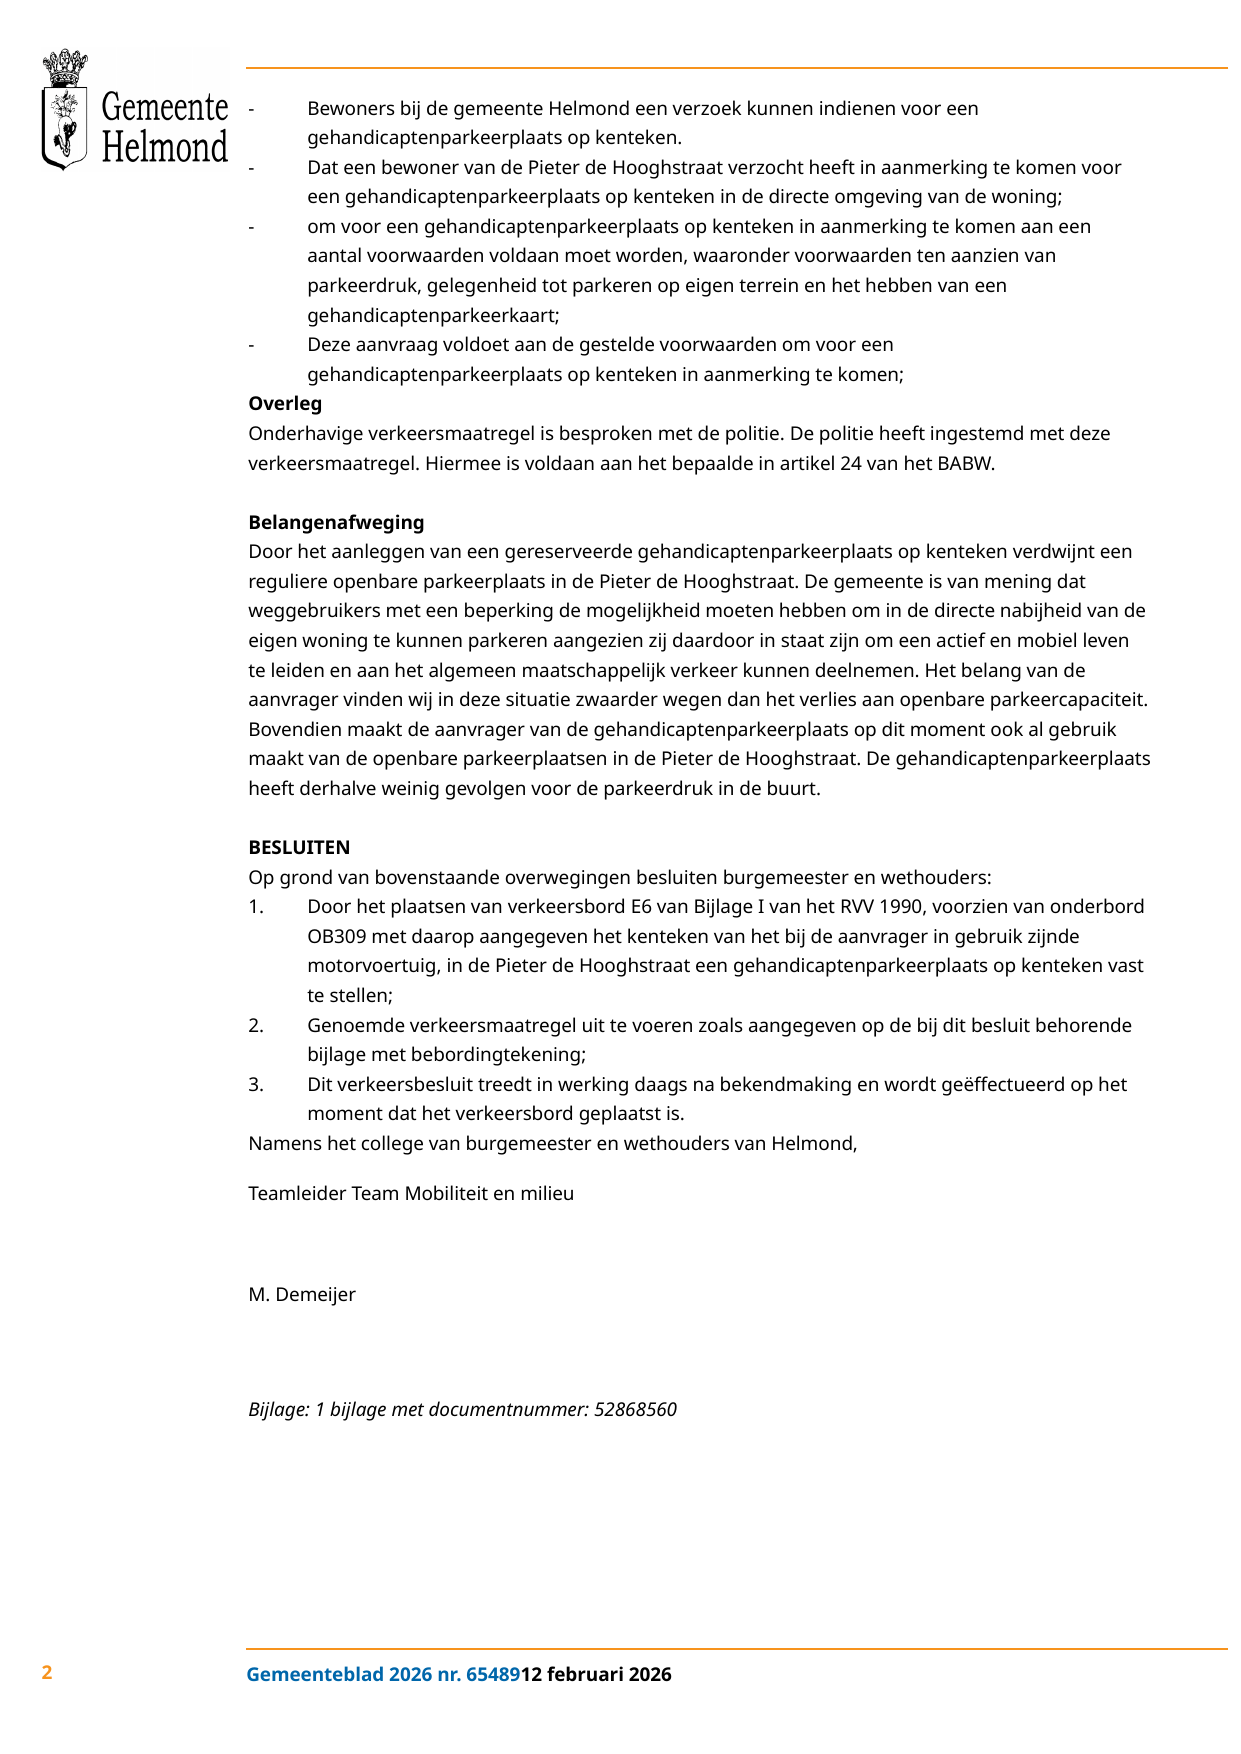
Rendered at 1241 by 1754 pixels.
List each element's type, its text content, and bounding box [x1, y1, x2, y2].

list Deze aanvraag voldoet aan de gestelde voorwaarden om voor een gehandicaptenparkeerplaats op kenteken in aanmerking te komen; [248, 331, 1152, 387]
text Overleg [248, 391, 1152, 416]
text Bijlage: 1 bijlage met documentnummer: 52868560 [248, 1396, 1152, 1422]
text Teamleider Team Mobiliteit en milieu [248, 1181, 1152, 1206]
text Belangenafweging [248, 509, 1152, 535]
text Door het aanleggen van een gereserveerde gehandicaptenparkeerplaats op kenteken verdwijnt een reguliere openbare parkeerplaats in de Pieter de Hooghstraat. De gemeente is van mening dat weggebruikers met een beperking de mogelijkheid moeten hebben om in de directe nabijheid van de eigen woning te kunnen parkeren aangezien zij daardoor in staat zijn om een actief en mobiel leven te leiden en aan het algemeen maatschappelijk verkeer kunnen deelnemen. Het belang van de aanvrager vinden wij in deze situatie zwaarder wegen dan het verlies aan openbare parkeercapaciteit. Bovendien maakt de aanvrager van de gehandicaptenparkeerplaats op dit moment ook al gebruik maakt van de openbare parkeerplaatsen in de Pieter de Hooghstraat. De gehandicaptenparkeerplaats heeft derhalve weinig gevolgen voor de parkeerdruk in de buurt. [248, 538, 1152, 801]
list Genoemde verkeersmaatregel uit te voeren zoals aangegeven op de bij dit besluit behorende bijlage met bebordingtekening; [248, 1012, 1152, 1067]
list Door het plaatsen van verkeersbord E6 van Bijlage I van het RVV 1990, voorzien van onderbord OB309 met daarop aangegeven het kenteken van het bij de aanvrager in gebruik zijnde motorvoertuig, in de Pieter de Hooghstraat een gehandicaptenparkeerplaats op kenteken vast te stellen; [248, 893, 1152, 1008]
text M. Demeijer [248, 1281, 1152, 1307]
list Bewoners bij de gemeente Helmond een verzoek kunnen indienen voor een gehandicaptenparkeerplaats op kenteken. [248, 95, 1152, 150]
text Onderhavige verkeersmaatregel is besproken met de politie. De politie heeft ingestemd met deze verkeersmaatregel. Hiermee is voldaan aan het bepaalde in artikel 24 van het BABW. [248, 420, 1152, 476]
text Namens het college van burgemeester en wethouders van Helmond, [248, 1130, 1152, 1156]
text Op grond van bovenstaande overwegingen besluiten burgemeester en wethouders: [248, 864, 1152, 890]
picture [41, 47, 231, 172]
list Dit verkeersbesluit treedt in werking daags na bekendmaking en wordt geëffectueerd op het moment dat het verkeersbord geplaatst is. [248, 1071, 1152, 1126]
text BESLUITEN [248, 834, 1152, 860]
list Dat een bewoner van de Pieter de Hooghstraat verzocht heeft in aanmerking te komen voor een gehandicaptenparkeerplaats op kenteken in de directe omgeving van de woning; [248, 154, 1152, 209]
list om voor een gehandicaptenparkeerplaats op kenteken in aanmerking te komen aan een aantal voorwaarden voldaan moet worden, waaronder voorwaarden ten aanzien van parkeerdruk, gelegenheid tot parkeren op eigen terrein en het hebben van een gehandicaptenparkeerkaart; [248, 213, 1152, 328]
